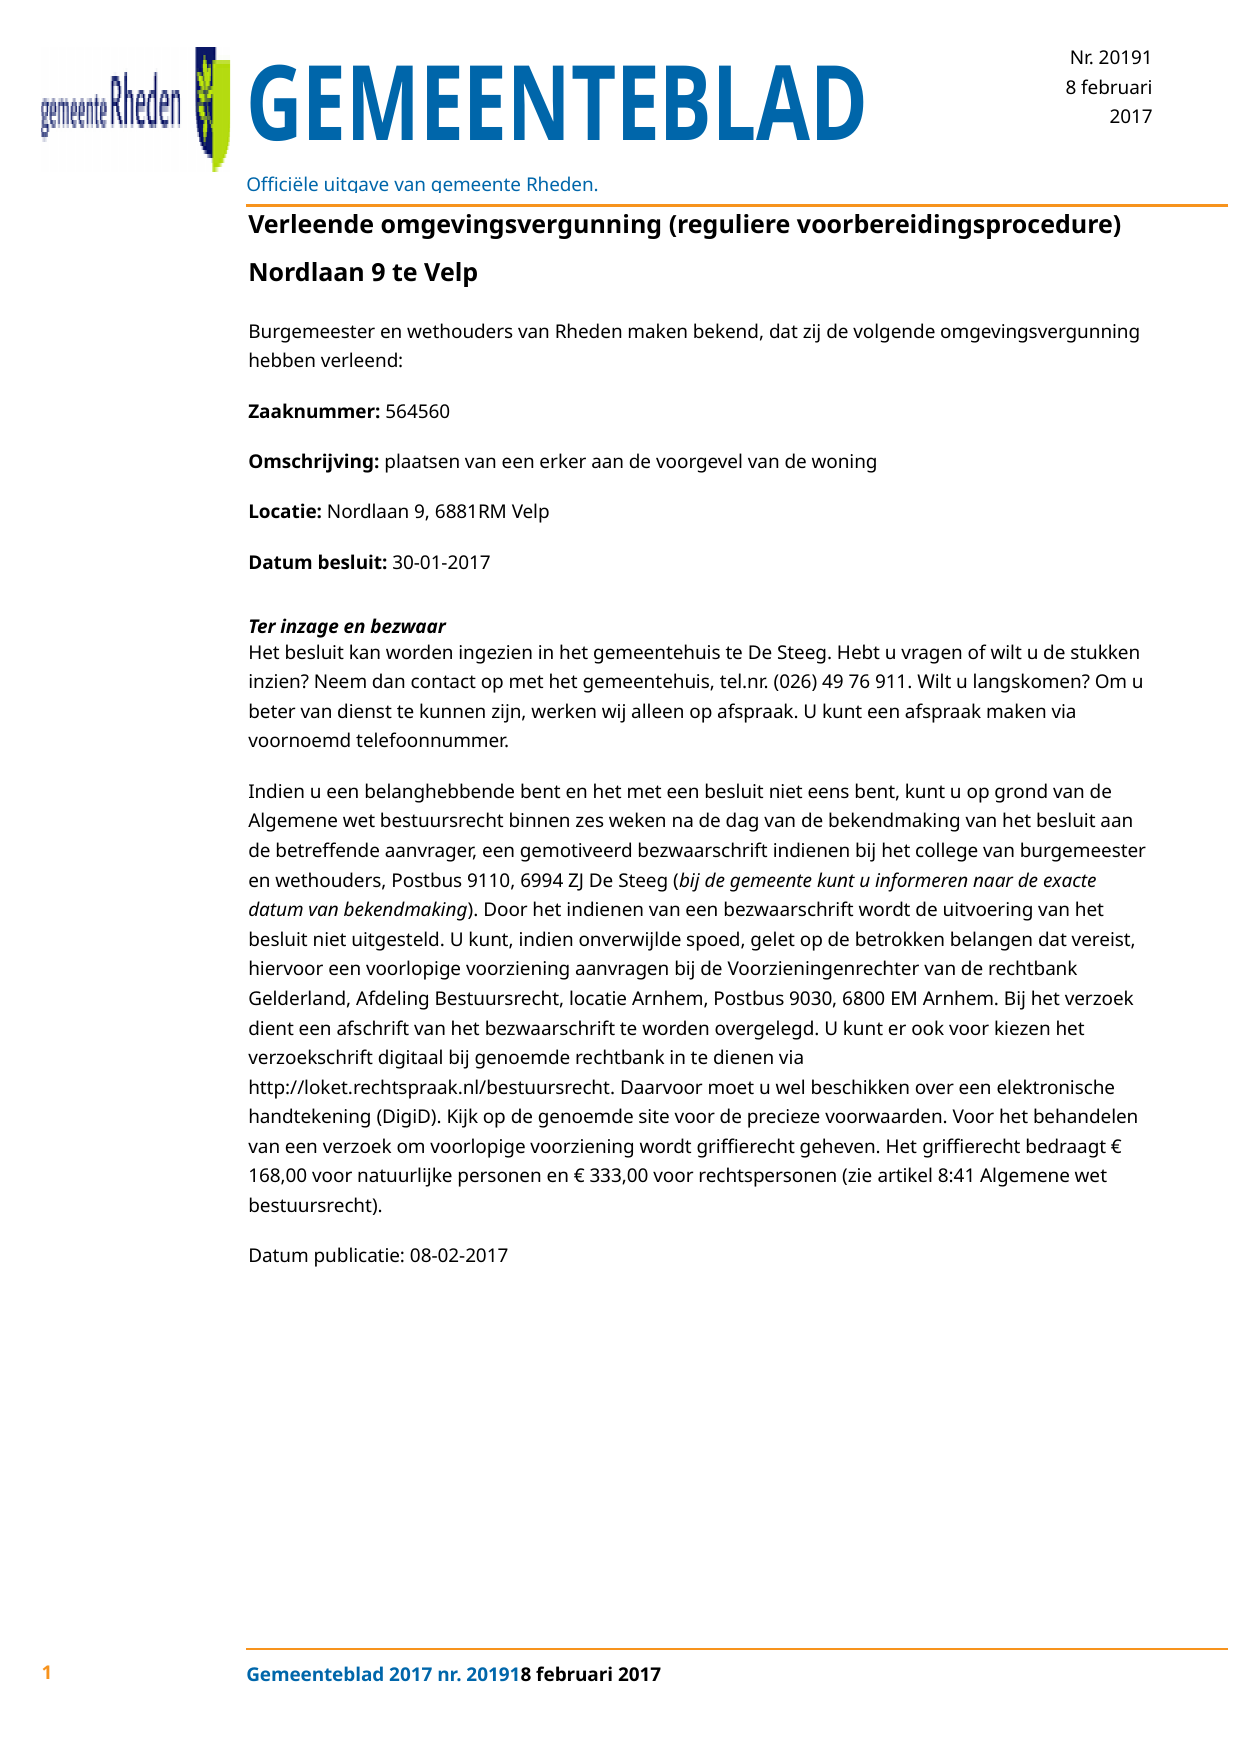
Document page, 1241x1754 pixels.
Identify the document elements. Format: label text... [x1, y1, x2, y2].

text Het besluit kan worden ingezien in het gemeentehuis te De Steeg. Hebt u vragen of wilt u de stukken inzien? Neem dan contact op met het gemeentehuis, tel.nr. (026) 49 76 911. Wilt u langskomen? Om u beter van dienst te kunnen zijn, werken wij alleen op afspraak. U kunt een afspraak maken via voornoemd telefoonnummer. [248, 639, 1152, 753]
text Ter inzage en bezwaar [248, 613, 1152, 639]
text Burgemeester en wethouders van Rheden maken bekend, dat zij de volgende omgevingsvergunning hebben verleend: [248, 318, 1152, 373]
text Locatie: Nordlaan 9, 6881RM Velp [248, 499, 1152, 524]
text Datum publicatie: 08-02-2017 [248, 1243, 1152, 1268]
text Zaaknummer: 564560 [248, 398, 1152, 424]
text Datum besluit: 30-01-2017 [248, 549, 1152, 575]
picture [41, 47, 231, 172]
text Omschrijving: plaatsen van een erker aan de voorgevel van de woning [248, 448, 1152, 474]
text Verleende omgevingsvergunning (reguliere voorbereidingsprocedure) Nordlaan 9 te Velp [248, 207, 1152, 288]
text Indien u een belanghebbende bent en het met een besluit niet eens bent, kunt u op grond van de Algemene wet bestuursrecht binnen zes weken na de dag van de bekendmaking van het besluit aan de betreffende aanvrager, een gemotiveerd bezwaarschrift indienen bij het college van burgemeester en wethouders, Postbus 9110, 6994 ZJ De Steeg (bij de gemeente kunt u informeren naar de exacte datum van bekendmaking). Door het indienen van een bezwaarschrift wordt de uitvoering van het besluit niet uitgesteld. U kunt, indien onverwijlde spoed, gelet op de betrokken belangen dat vereist, hiervoor een voorlopige voorziening aanvragen bij de Voorzieningenrechter van de rechtbank Gelderland, Afdeling Bestuursrecht, locatie Arnhem, Postbus 9030, 6800 EM Arnhem. Bij het verzoek dient een afschrift van het bezwaarschrift te worden overgelegd. U kunt er ook voor kiezen het verzoekschrift digitaal bij genoemde rechtbank in te dienen via http://loket.rechtspraak.nl/bestuursrecht. Daarvoor moet u wel beschikken over een elektronische handtekening (DigiD). Kijk op de genoemde site voor de precieze voorwaarden. Voor het behandelen van een verzoek om voorlopige voorziening wordt griffierecht geheven. Het griffierecht bedraagt € 168,00 voor natuurlijke personen en € 333,00 voor rechtspersonen (zie artikel 8:41 Algemene wet bestuursrecht). [248, 778, 1152, 1218]
